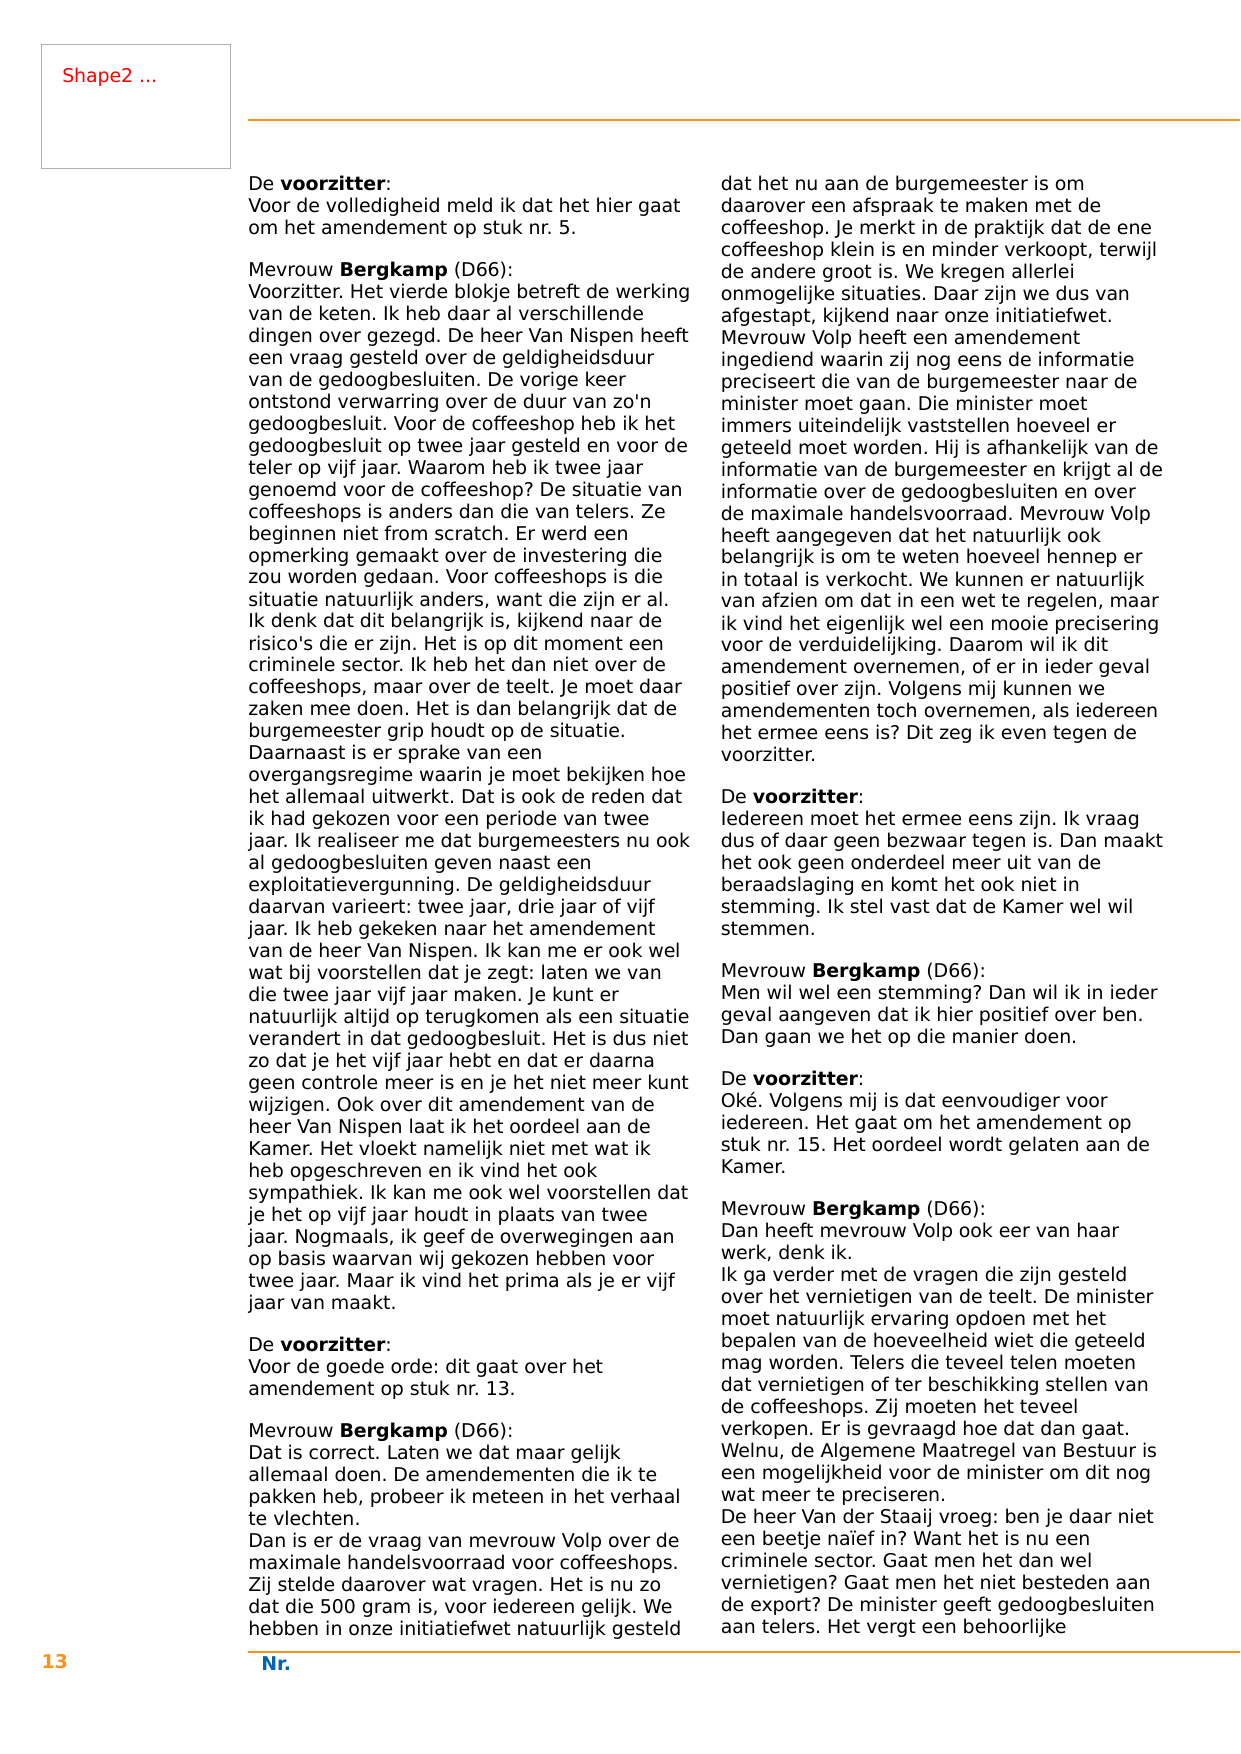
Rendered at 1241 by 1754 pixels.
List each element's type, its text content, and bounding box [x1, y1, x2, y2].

text De voorzitter: [248, 173, 691, 195]
text Mevrouw Bergkamp (D66): [248, 259, 691, 281]
text Voorzitter. Het vierde blokje betreft de werking van de keten. Ik heb daar al verschillende dingen over gezegd. De heer Van Nispen heeft een vraag gesteld over de geldigheidsduur van de gedoogbesluiten. De vorige keer ontstond verwarring over de duur van zo'n gedoogbesluit. Voor de coffeeshop heb ik het gedoogbesluit op twee jaar gesteld en voor de teler op vijf jaar. Waarom heb ik twee jaar genoemd voor de coffeeshop? De situatie van coffeeshops is anders dan die van telers. Ze beginnen niet from scratch. Er werd een opmerking gemaakt over de investering die zou worden gedaan. Voor coffeeshops is die situatie natuurlijk anders, want die zijn er al. Ik denk dat dit belangrijk is, kijkend naar de risico's die er zijn. Het is op dit moment een criminele sector. Ik heb het dan niet over de coffeeshops, maar over de teelt. Je moet daar zaken mee doen. Het is dan belangrijk dat de burgemeester grip houdt op de situatie. [248, 281, 691, 742]
text Iedereen moet het ermee eens zijn. Ik vraag dus of daar geen bezwaar tegen is. Dan maakt het ook geen onderdeel meer uit van de beraadslaging en komt het ook niet in stemming. Ik stel vast dat de Kamer wel wil stemmen. [721, 808, 1163, 940]
text Dat is correct. Laten we dat maar gelijk allemaal doen. De amendementen die ik te pakken heb, probeer ik meteen in het verhaal te vlechten. [248, 1442, 691, 1529]
text De voorzitter: [248, 1334, 691, 1356]
text dat het nu aan de burgemeester is om daarover een afspraak te maken met de coffeeshop. Je merkt in de praktijk dat de ene coffeeshop klein is en minder verkoopt, terwijl de andere groot is. We kregen allerlei onmogelijke situaties. Daar zijn we dus van afgestapt, kijkend naar onze initiatiefwet. Mevrouw Volp heeft een amendement ingediend waarin zij nog eens de informatie preciseert die van de burgemeester naar de minister moet gaan. Die minister moet immers uiteindelijk vaststellen hoeveel er geteeld moet worden. Hij is afhankelijk van de informatie van de burgemeester en krijgt al de informatie over de gedoogbesluiten en over de maximale handelsvoorraad. Mevrouw Volp heeft aangegeven dat het natuurlijk ook belangrijk is om te weten hoeveel hennep er in totaal is verkocht. We kunnen er natuurlijk van afzien om dat in een wet te regelen, maar ik vind het eigenlijk wel een mooie precisering voor de verduidelijking. Daarom wil ik dit amendement overnemen, of er in ieder geval positief over zijn. Volgens mij kunnen we amendementen toch overnemen, als iedereen het ermee eens is? Dit zeg ik even tegen de voorzitter. [721, 173, 1163, 766]
text De voorzitter: [721, 1068, 1163, 1090]
text Ik ga verder met de vragen die zijn gesteld over het vernietigen van de teelt. De minister moet natuurlijk ervaring opdoen met het bepalen van de hoeveelheid wiet die geteeld mag worden. Telers die teveel telen moeten dat vernietigen of ter beschikking stellen van de coffeeshops. Zij moeten het teveel verkopen. Er is gevraagd hoe dat dan gaat. Welnu, de Algemene Maatregel van Bestuur is een mogelijkheid voor de minister om dit nog wat meer te preciseren. [721, 1264, 1163, 1506]
text Oké. Volgens mij is dat eenvoudiger voor iedereen. Het gaat om het amendement op stuk nr. 15. Het oordeel wordt gelaten aan de Kamer. [721, 1090, 1163, 1178]
text Daarnaast is er sprake van een overgangsregime waarin je moet bekijken hoe het allemaal uitwerkt. Dat is ook de reden dat ik had gekozen voor een periode van twee jaar. Ik realiseer me dat burgemeesters nu ook al gedoogbesluiten geven naast een exploitatievergunning. De geldigheidsduur daarvan varieert: twee jaar, drie jaar of vijf jaar. Ik heb gekeken naar het amendement van de heer Van Nispen. Ik kan me er ook wel wat bij voorstellen dat je zegt: laten we van die twee jaar vijf jaar maken. Je kunt er natuurlijk altijd op terugkomen als een situatie verandert in dat gedoogbesluit. Het is dus niet zo dat je het vijf jaar hebt en dat er daarna geen controle meer is en je het niet meer kunt wijzigen. Ook over dit amendement van de heer Van Nispen laat ik het oordeel aan de Kamer. Het vloekt namelijk niet met wat ik heb opgeschreven en ik vind het ook sympathiek. Ik kan me ook wel voorstellen dat je het op vijf jaar houdt in plaats van twee jaar. Nogmaals, ik geef de overwegingen aan op basis waarvan wij gekozen hebben voor twee jaar. Maar ik vind het prima als je er vijf jaar van maakt. [248, 742, 691, 1314]
text Dan heeft mevrouw Volp ook eer van haar werk, denk ik. [721, 1220, 1163, 1264]
text Dan is er de vraag van mevrouw Volp over de maximale handelsvoorraad voor coffeeshops. Zij stelde daarover wat vragen. Het is nu zo dat die 500 gram is, voor iedereen gelijk. We hebben in onze initiatiefwet natuurlijk gesteld [248, 1529, 691, 1639]
text Voor de volledigheid meld ik dat het hier gaat om het amendement op stuk nr. 5. [248, 195, 691, 239]
text Mevrouw Bergkamp (D66): [721, 960, 1163, 982]
text Voor de goede orde: dit gaat over het amendement op stuk nr. 13. [248, 1356, 691, 1400]
text Mevrouw Bergkamp (D66): [248, 1420, 691, 1442]
text De heer Van der Staaij vroeg: ben je daar niet een beetje naïef in? Want het is nu een criminele sector. Gaat men het dan wel vernietigen? Gaat men het niet besteden aan de export? De minister geeft gedoogbesluiten aan telers. Het vergt een behoorlijke [721, 1506, 1163, 1637]
text De voorzitter: [721, 786, 1163, 808]
text Mevrouw Bergkamp (D66): [721, 1198, 1163, 1220]
text Men wil wel een stemming? Dan wil ik in ieder geval aangeven dat ik hier positief over ben. Dan gaan we het op die manier doen. [721, 982, 1163, 1048]
